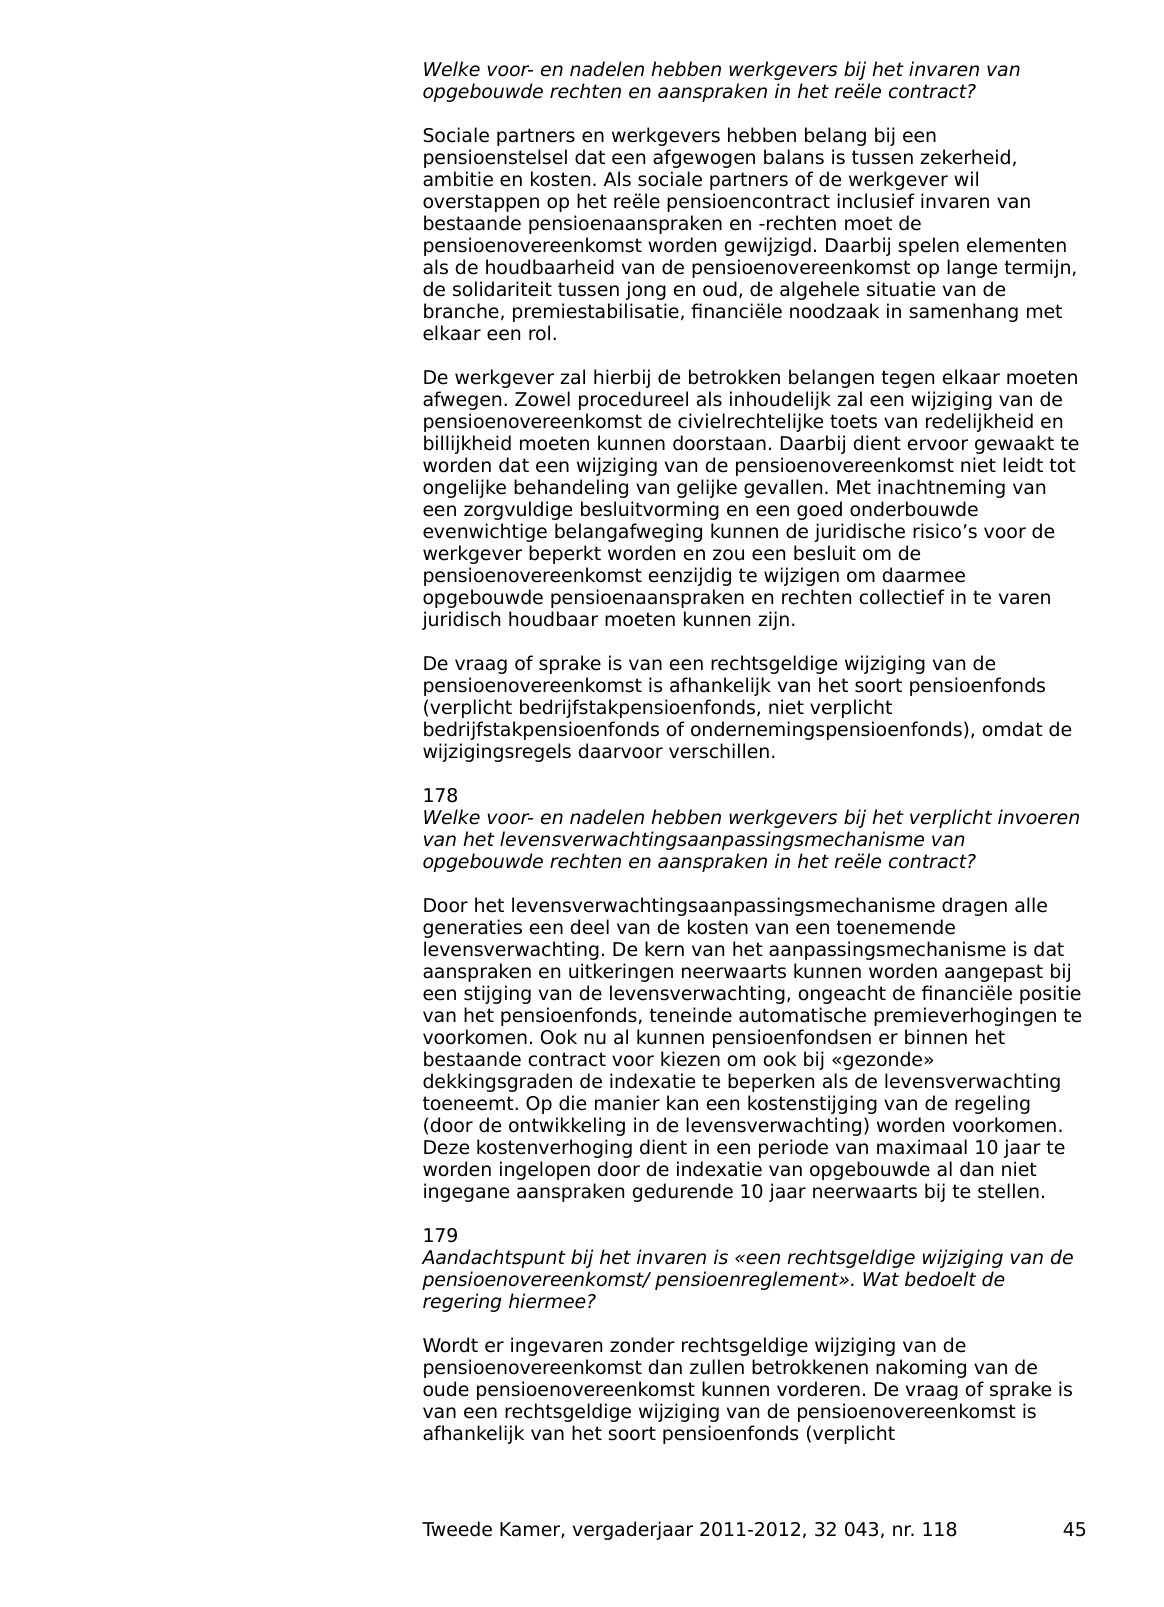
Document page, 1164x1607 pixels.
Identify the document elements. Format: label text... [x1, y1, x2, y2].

text 179 [422, 1225, 1087, 1247]
text Sociale partners en werkgevers hebben belang bij een pensioenstelsel dat een afgewogen balans is tussen zekerheid, ambitie en kosten. Als sociale partners of de werkgever wil overstappen op het reële pensioencontract inclusief invaren van bestaande pensioenaanspraken en -rechten moet de pensioenovereenkomst worden gewijzigd. Daarbij spelen elementen als de houdbaarheid van de pensioenovereenkomst op lange termijn, de solidariteit tussen jong en oud, de algehele situatie van de branche, premiestabilisatie, financiële noodzaak in samenhang met elkaar een rol. [422, 125, 1087, 345]
text 178 [422, 785, 1087, 807]
text Wordt er ingevaren zonder rechtsgeldige wijziging van de pensioenovereenkomst dan zullen betrokkenen nakoming van de oude pensioenovereenkomst kunnen vorderen. De vraag of sprake is van een rechtsgeldige wijziging van de pensioenovereenkomst is afhankelijk van het soort pensioenfonds (verplicht [422, 1335, 1087, 1445]
text Door het levensverwachtingsaanpassingsmechanisme dragen alle generaties een deel van de kosten van een toenemende levensverwachting. De kern van het aanpassingsmechanisme is dat aanspraken en uitkeringen neerwaarts kunnen worden aangepast bij een stijging van de levensverwachting, ongeacht de financiële positie van het pensioenfonds, teneinde automatische premieverhogingen te voorkomen. Ook nu al kunnen pensioenfondsen er binnen het bestaande contract voor kiezen om ook bij «gezonde» dekkingsgraden de indexatie te beperken als de levensverwachting toeneemt. Op die manier kan een kostenstijging van de regeling (door de ontwikkeling in de levensverwachting) worden voorkomen. Deze kostenverhoging dient in een periode van maximaal 10 jaar te worden ingelopen door de indexatie van opgebouwde al dan niet ingegane aanspraken gedurende 10 jaar neerwaarts bij te stellen. [422, 895, 1087, 1203]
text De werkgever zal hierbij de betrokken belangen tegen elkaar moeten afwegen. Zowel procedureel als inhoudelijk zal een wijziging van de pensioenovereenkomst de civielrechtelijke toets van redelijkheid en billijkheid moeten kunnen doorstaan. Daarbij dient ervoor gewaakt te worden dat een wijziging van de pensioenovereenkomst niet leidt tot ongelijke behandeling van gelijke gevallen. Met inachtneming van een zorgvuldige besluitvorming en een goed onderbouwde evenwichtige belangafweging kunnen de juridische risico’s voor de werkgever beperkt worden en zou een besluit om de pensioenovereenkomst eenzijdig te wijzigen om daarmee opgebouwde pensioenaanspraken en rechten collectief in te varen juridisch houdbaar moeten kunnen zijn. [422, 367, 1087, 631]
text Welke voor- en nadelen hebben werkgevers bij het invaren van opgebouwde rechten en aanspraken in het reële contract? [422, 59, 1087, 103]
text Aandachtspunt bij het invaren is «een rechtsgeldige wijziging van de pensioenovereenkomst/ pensioenreglement». Wat bedoelt de regering hiermee? [422, 1247, 1087, 1313]
text Welke voor- en nadelen hebben werkgevers bij het verplicht invoeren van het levensverwachtingsaanpassingsmechanisme van opgebouwde rechten en aanspraken in het reële contract? [422, 807, 1087, 873]
text De vraag of sprake is van een rechtsgeldige wijziging van de pensioenovereenkomst is afhankelijk van het soort pensioenfonds (verplicht bedrijfstakpensioenfonds, niet verplicht bedrijfstakpensioenfonds of ondernemingspensioenfonds), omdat de wijzigingsregels daarvoor verschillen. [422, 653, 1087, 763]
